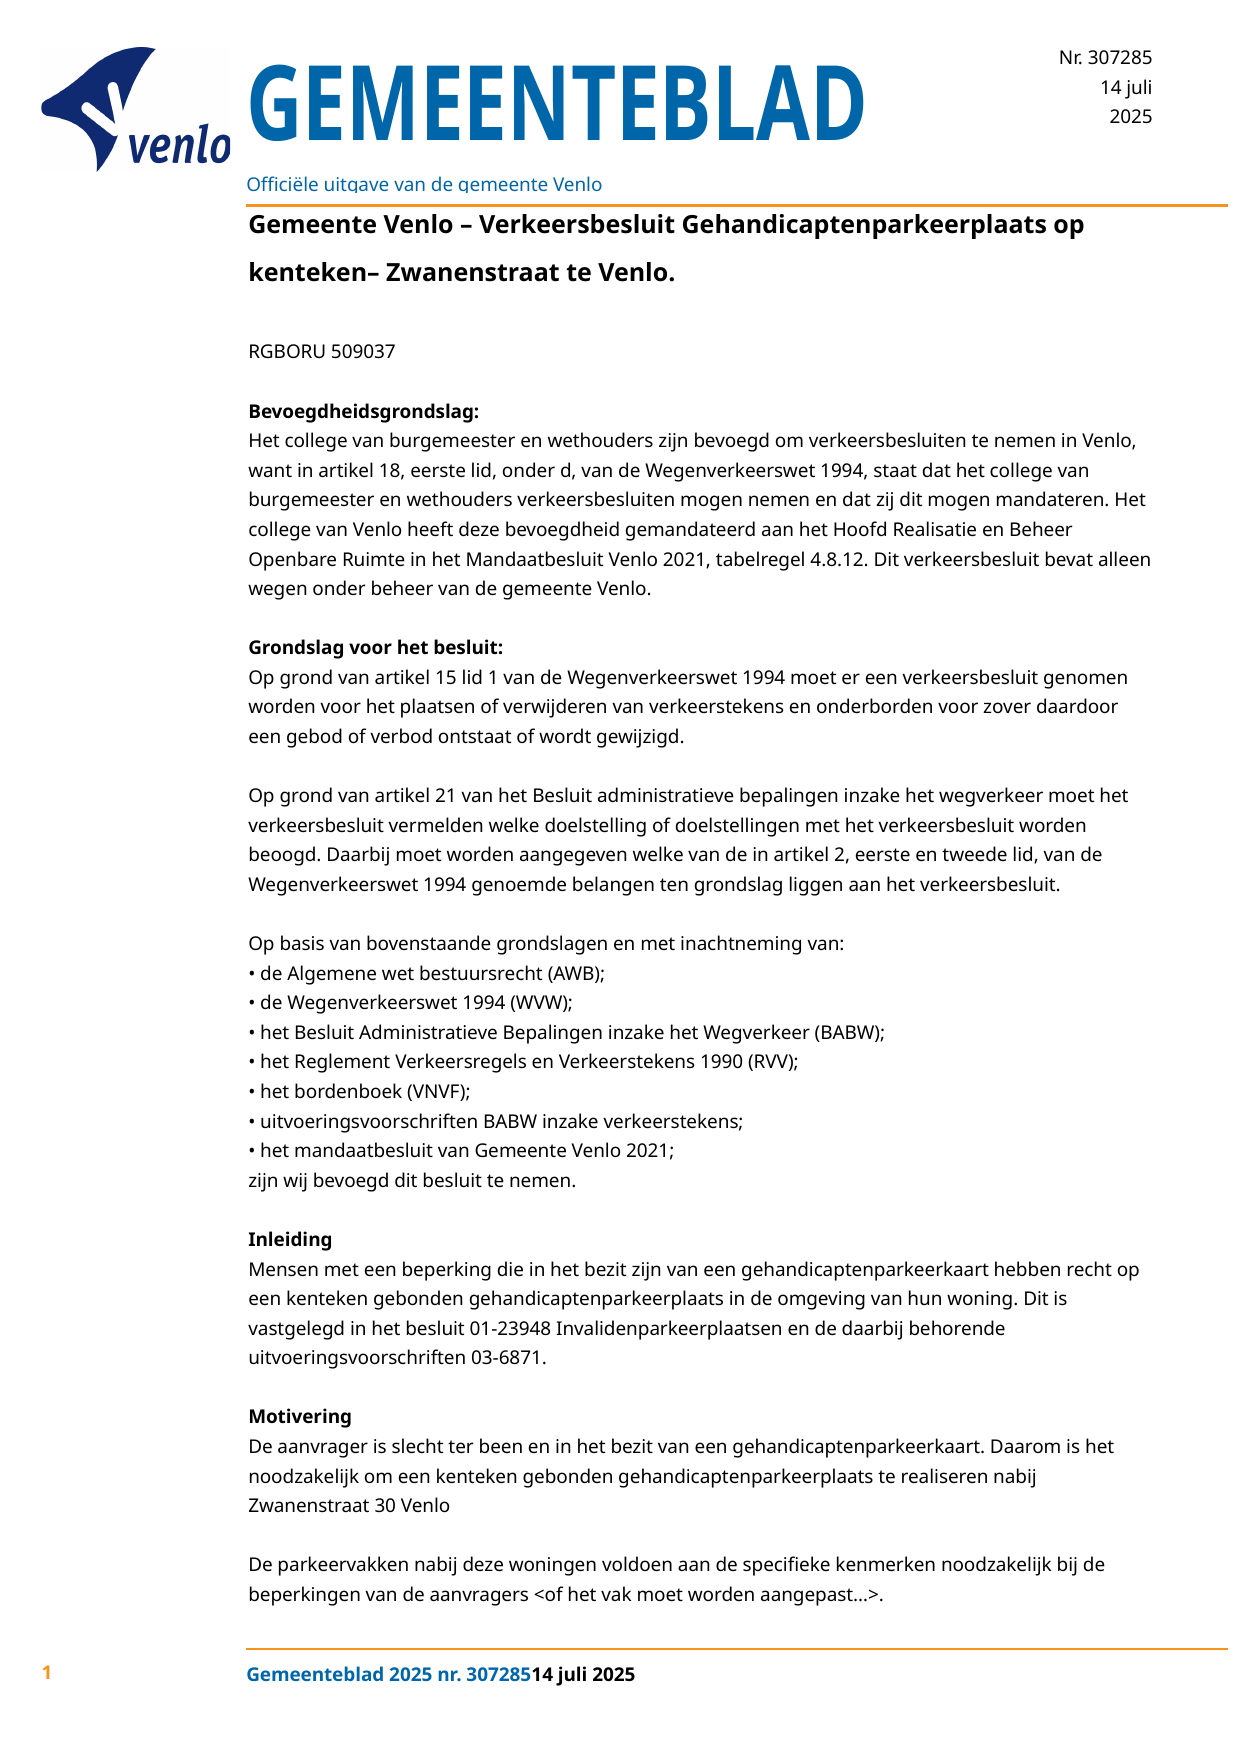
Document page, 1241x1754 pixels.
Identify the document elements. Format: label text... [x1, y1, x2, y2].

text Op grond van artikel 15 lid 1 van de Wegenverkeerswet 1994 moet er een verkeersbesluit genomen worden voor het plaatsen of verwijderen van verkeerstekens en onderborden voor zover daardoor een gebod of verbod ontstaat of wordt gewijzigd. [248, 664, 1152, 749]
text Inleiding [248, 1226, 1152, 1252]
text • het bordenboek (VNVF); [248, 1078, 1152, 1104]
text De parkeervakken nabij deze woningen voldoen aan de specifieke kenmerken noodzakelijk bij de beperkingen van de aanvragers <of het vak moet worden aangepast…>. [248, 1552, 1152, 1607]
text • uitvoeringsvoorschriften BABW inzake verkeerstekens; [248, 1108, 1152, 1133]
text Mensen met een beperking die in het bezit zijn van een gehandicaptenparkeerkaart hebben recht op een kenteken gebonden gehandicaptenparkeerplaats in de omgeving van hun woning. Dit is vastgelegd in het besluit 01-23948 Invalidenparkeerplaatsen en de daarbij behorende uitvoeringsvoorschriften 03-6871. [248, 1256, 1152, 1370]
text • het Besluit Administratieve Bepalingen inzake het Wegverkeer (BABW); [248, 1019, 1152, 1045]
text Op basis van bovenstaande grondslagen en met inachtneming van: [248, 930, 1152, 956]
text Bevoegdheidsgrondslag: [248, 398, 1152, 423]
text • de Algemene wet bestuursrecht (AWB); [248, 960, 1152, 986]
picture [41, 47, 231, 172]
text RGBORU 509037 [248, 339, 1152, 364]
text Op grond van artikel 21 van het Besluit administratieve bepalingen inzake het wegverkeer moet het verkeersbesluit vermelden welke doelstelling of doelstellingen met het verkeersbesluit worden beoogd. Daarbij moet worden aangegeven welke van de in artikel 2, eerste en tweede lid, van de Wegenverkeerswet 1994 genoemde belangen ten grondslag liggen aan het verkeersbesluit. [248, 782, 1152, 897]
text • het Reglement Verkeersregels en Verkeerstekens 1990 (RVV); [248, 1049, 1152, 1074]
text Motivering [248, 1404, 1152, 1429]
text De aanvrager is slecht ter been en in het bezit van een gehandicaptenparkeerkaart. Daarom is het noodzakelijk om een kenteken gebonden gehandicaptenparkeerplaats te realiseren nabij Zwanenstraat 30 Venlo [248, 1433, 1152, 1518]
text Gemeente Venlo – Verkeersbesluit Gehandicaptenparkeerplaats op kenteken– Zwanenstraat te Venlo. [248, 207, 1152, 288]
text Het college van burgemeester en wethouders zijn bevoegd om verkeersbesluiten te nemen in Venlo, want in artikel 18, eerste lid, onder d, van de Wegenverkeerswet 1994, staat dat het college van burgemeester en wethouders verkeersbesluiten mogen nemen en dat zij dit mogen mandateren. Het college van Venlo heeft deze bevoegdheid gemandateerd aan het Hoofd Realisatie en Beheer Openbare Ruimte in het Mandaatbesluit Venlo 2021, tabelregel 4.8.12. Dit verkeersbesluit bevat alleen wegen onder beheer van de gemeente Venlo. [248, 427, 1152, 601]
text zijn wij bevoegd dit besluit te nemen. [248, 1167, 1152, 1193]
text • het mandaatbesluit van Gemeente Venlo 2021; [248, 1137, 1152, 1163]
text • de Wegenverkeerswet 1994 (WVW); [248, 989, 1152, 1015]
text Grondslag voor het besluit: [248, 634, 1152, 660]
